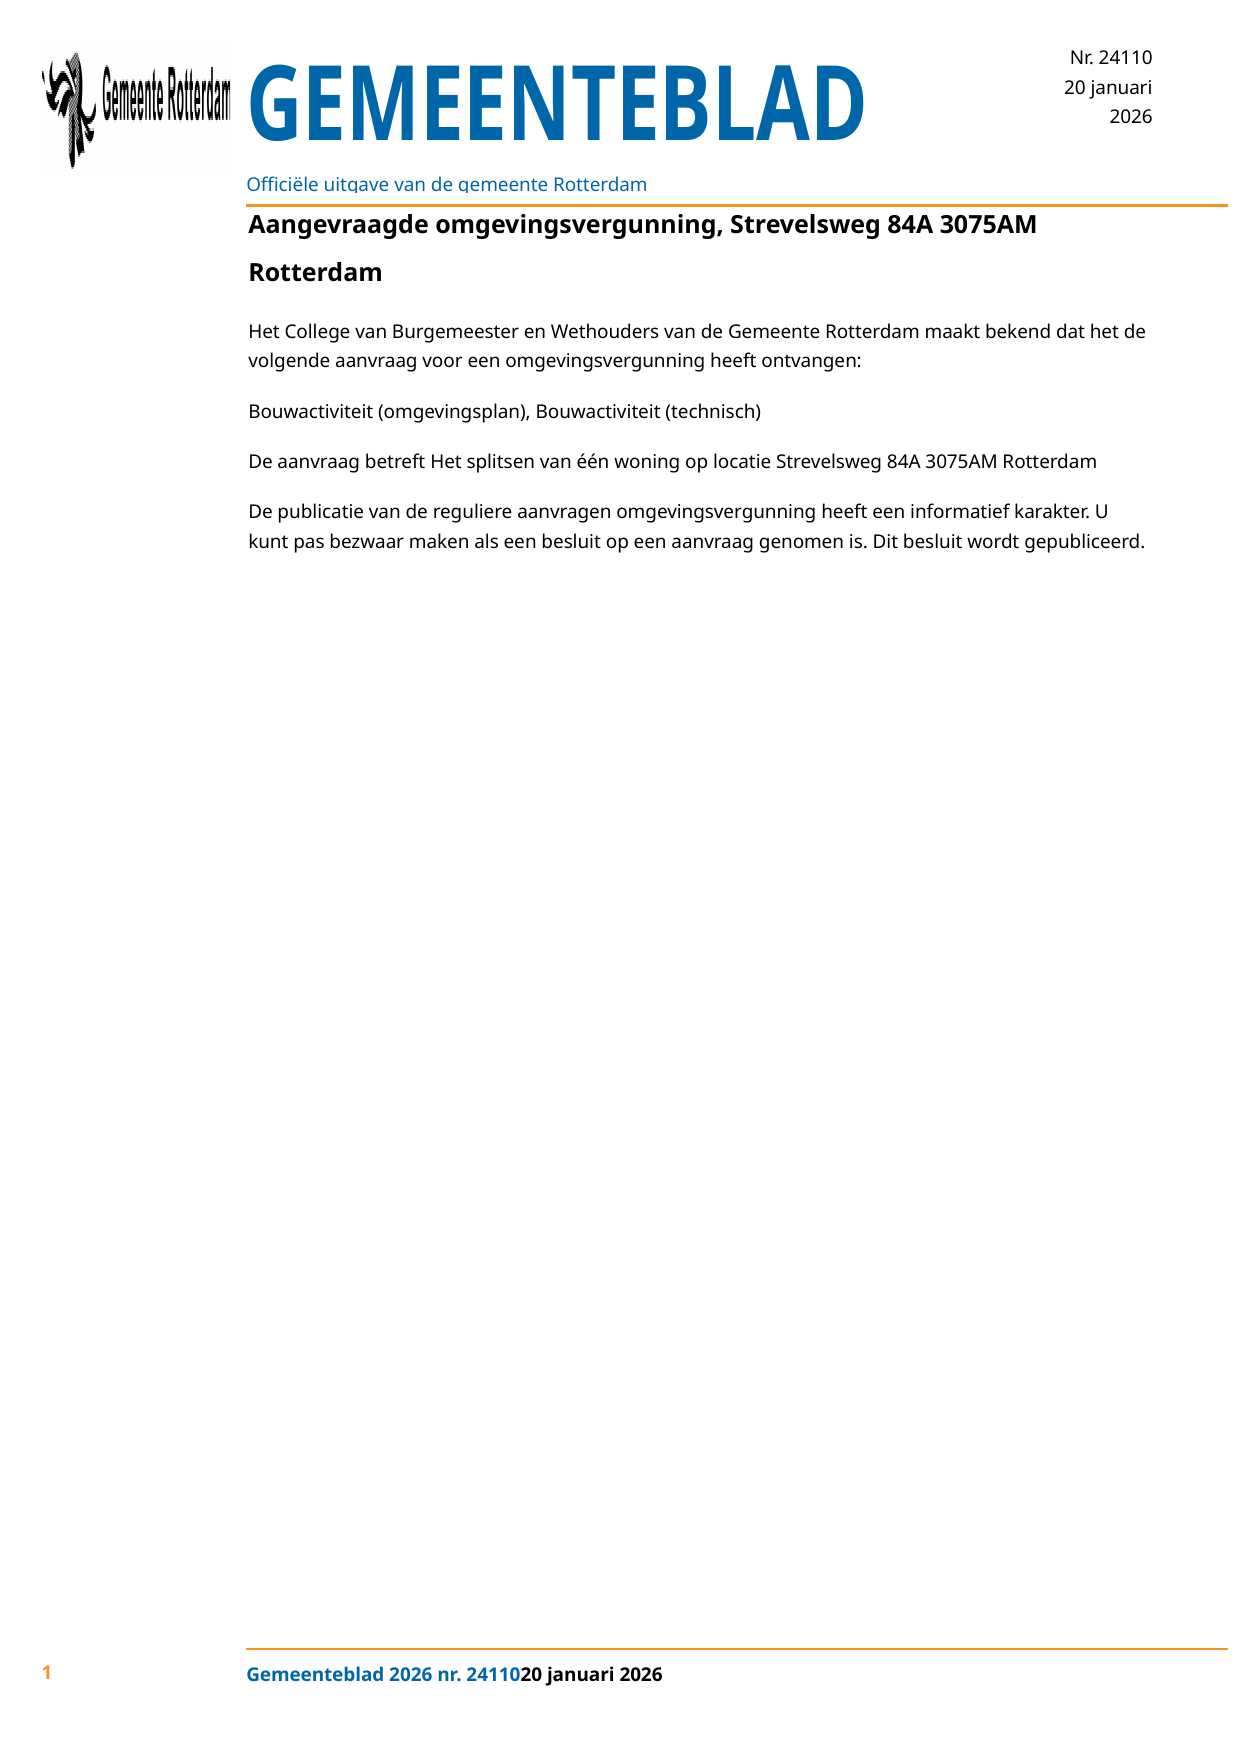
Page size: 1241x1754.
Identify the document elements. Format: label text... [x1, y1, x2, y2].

text Het College van Burgemeester en Wethouders van de Gemeente Rotterdam maakt bekend dat het de volgende aanvraag voor een omgevingsvergunning heeft ontvangen: [248, 318, 1152, 373]
text De publicatie van de reguliere aanvragen omgevingsvergunning heeft een informatief karakter. U kunt pas bezwaar maken als een besluit op een aanvraag genomen is. Dit besluit wordt gepubliceerd. [248, 499, 1152, 554]
text De aanvraag betreft Het splitsen van één woning op locatie Strevelsweg 84A 3075AM Rotterdam [248, 448, 1152, 474]
text Aangevraagde omgevingsvergunning, Strevelsweg 84A 3075AM Rotterdam [248, 207, 1152, 288]
text Bouwactiviteit (omgevingsplan), Bouwactiviteit (technisch) [248, 398, 1152, 424]
picture [41, 47, 231, 172]
